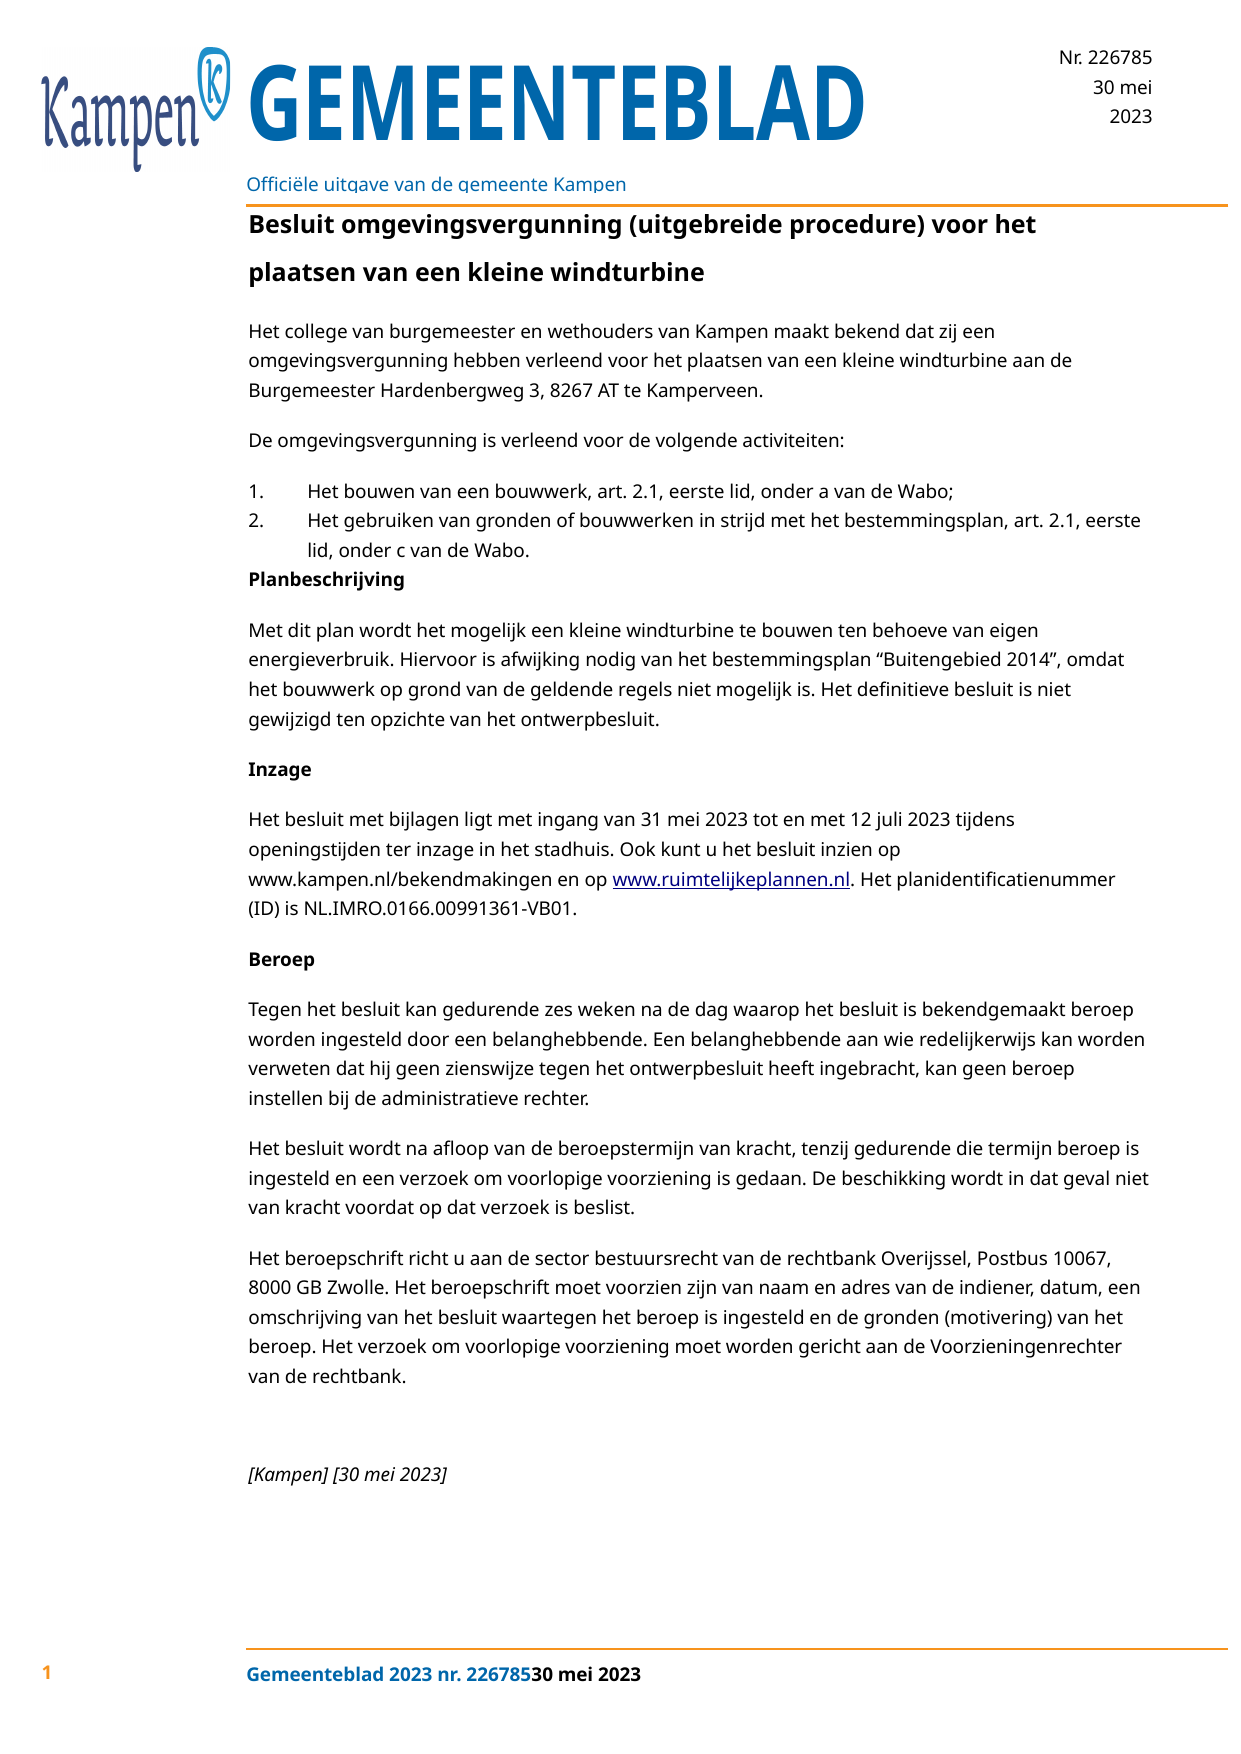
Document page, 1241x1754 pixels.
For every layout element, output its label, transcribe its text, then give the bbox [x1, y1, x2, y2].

text [Kampen] [30 mei 2023] [248, 1462, 1152, 1487]
text De omgevingsvergunning is verleend voor de volgende activiteiten: [248, 427, 1152, 453]
text Het college van burgemeester en wethouders van Kampen maakt bekend dat zij een omgevingsvergunning hebben verleend voor het plaatsen van een kleine windturbine aan de Burgemeester Hardenbergweg 3, 8267 AT te Kamperveen. [248, 318, 1152, 403]
text Beroep [248, 946, 1152, 972]
list Het gebruiken van gronden of bouwwerken in strijd met het bestemmingsplan, art. 2.1, eerste lid, onder c van de Wabo. [248, 507, 1152, 563]
text Besluit omgevingsvergunning (uitgebreide procedure) voor het plaatsen van een kleine windturbine [248, 207, 1152, 288]
list Het bouwen van een bouwwerk, art. 2.1, eerste lid, onder a van de Wabo; [248, 478, 1152, 504]
text Het besluit met bijlagen ligt met ingang van 31 mei 2023 tot en met 12 juli 2023 tijdens openingstijden ter inzage in het stadhuis. Ook kunt u het besluit inzien op www.kampen.nl/bekendmakingen en op www.ruimtelijkeplannen.nl. Het planidentificatienummer (ID) is NL.IMRO.0166.00991361-VB01. [248, 807, 1152, 921]
text Inzage [248, 756, 1152, 782]
text Het beroepschrift richt u aan de sector bestuursrecht van de rechtbank Overijssel, Postbus 10067, 8000 GB Zwolle. Het beroepschrift moet voorzien zijn van naam en adres van de indiener, datum, een omschrijving van het besluit waartegen het beroep is ingesteld en de gronden (motivering) van het beroep. Het verzoek om voorlopige voorziening moet worden gericht aan de Voorzieningenrechter van de rechtbank. [248, 1245, 1152, 1389]
text Met dit plan wordt het mogelijk een kleine windturbine te bouwen ten behoeve van eigen energieverbruik. Hiervoor is afwijking nodig van het bestemmingsplan “Buitengebied 2014”, omdat het bouwwerk op grond van de geldende regels niet mogelijk is. Het definitieve besluit is niet gewijzigd ten opzichte van het ontwerpbesluit. [248, 617, 1152, 732]
text Het besluit wordt na afloop van de beroepstermijn van kracht, tenzij gedurende die termijn beroep is ingesteld en een verzoek om voorlopige voorziening is gedaan. De beschikking wordt in dat geval niet van kracht voordat op dat verzoek is beslist. [248, 1135, 1152, 1220]
picture [41, 47, 231, 172]
text Planbeschrijving [248, 567, 1152, 592]
text Tegen het besluit kan gedurende zes weken na de dag waarop het besluit is bekendgemaakt beroep worden ingesteld door een belanghebbende. Een belanghebbende aan wie redelijkerwijs kan worden verweten dat hij geen zienswijze tegen het ontwerpbesluit heeft ingebracht, kan geen beroep instellen bij de administratieve rechter. [248, 996, 1152, 1111]
